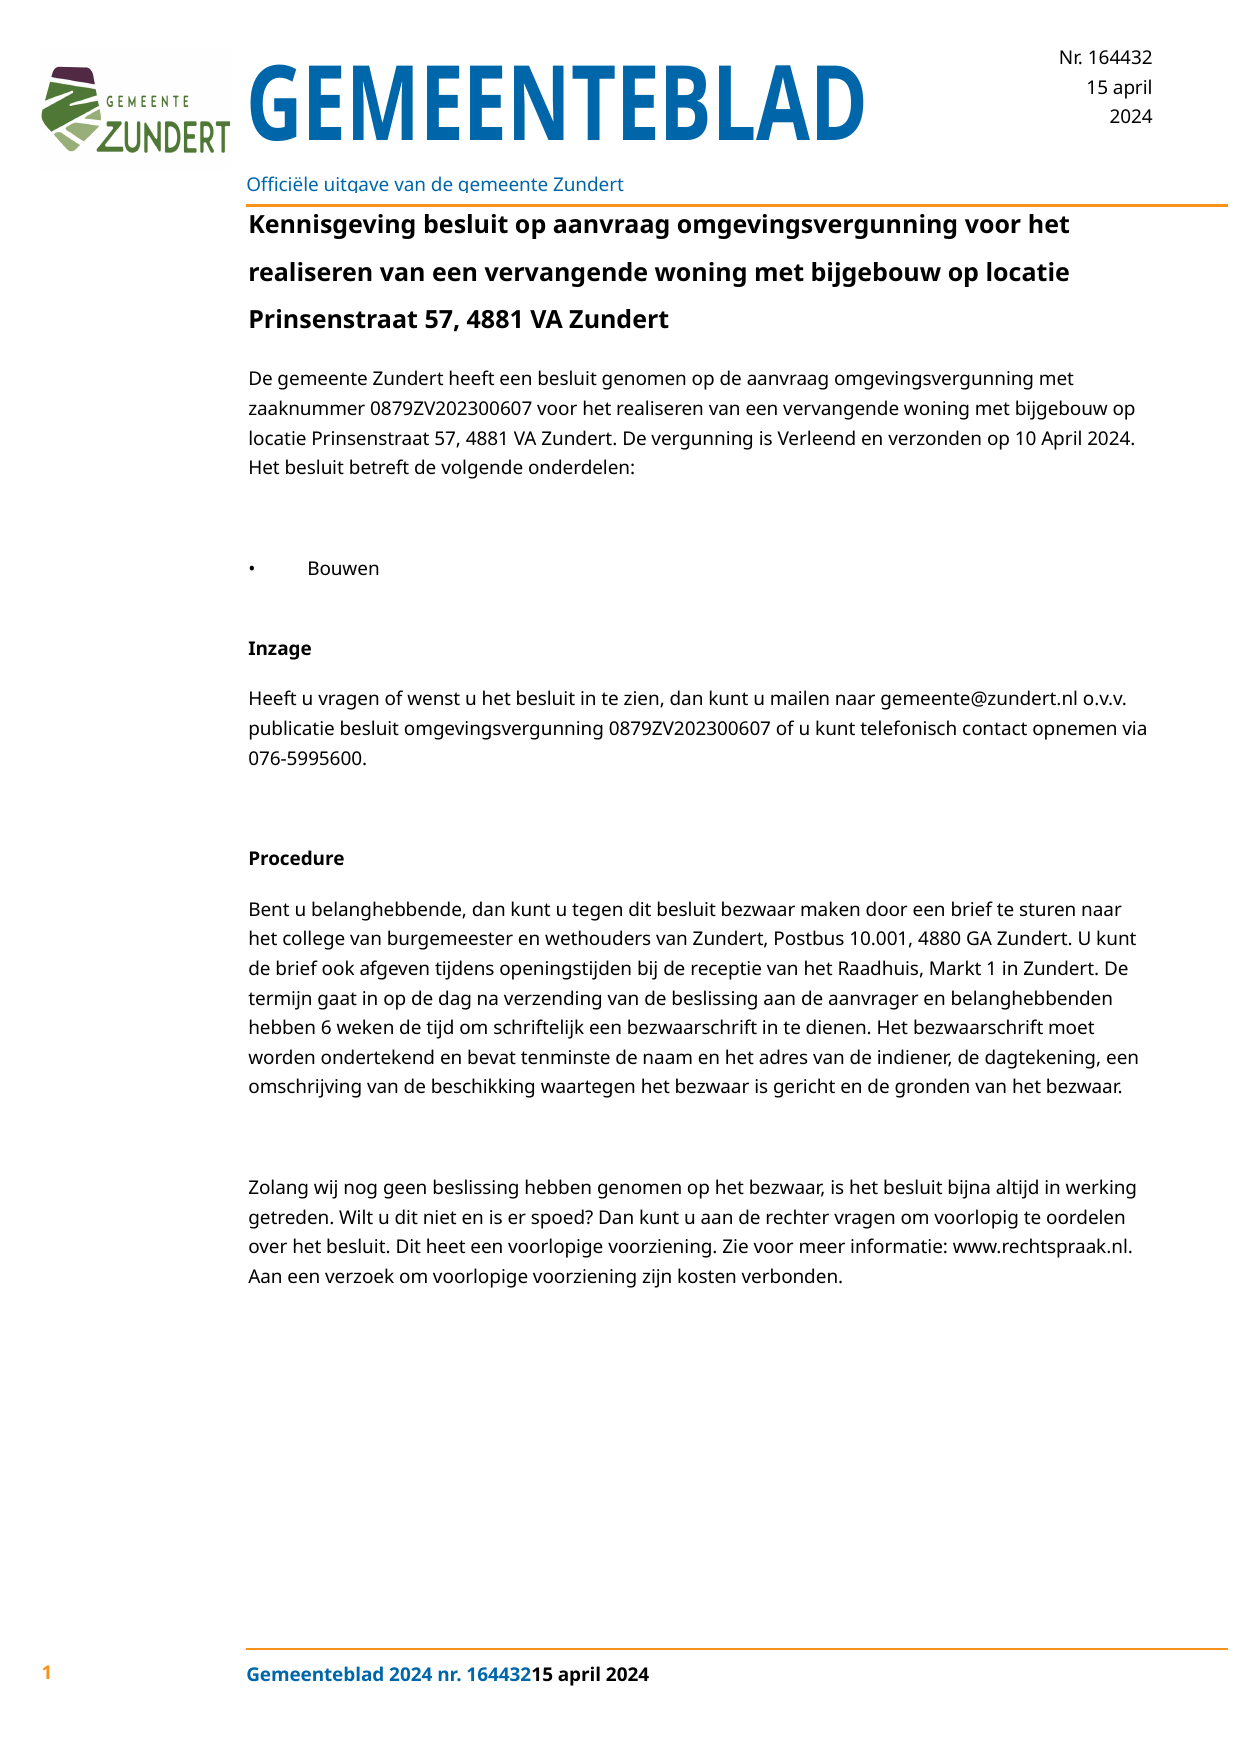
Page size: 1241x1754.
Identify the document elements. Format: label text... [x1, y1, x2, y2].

list Bouwen [248, 555, 1152, 581]
text Heeft u vragen of wenst u het besluit in te zien, dan kunt u mailen naar gemeente@zundert.nl o.v.v. publicatie besluit omgevingsvergunning 0879ZV202300607 of u kunt telefonisch contact opnemen via 076-5995600. [248, 686, 1152, 770]
text Kennisgeving besluit op aanvraag omgevingsvergunning voor het realiseren van een vervangende woning met bijgebouw op locatie Prinsenstraat 57, 4881 VA Zundert [248, 207, 1152, 336]
text Procedure [248, 846, 1152, 871]
picture [41, 47, 231, 172]
text Zolang wij nog geen beslissing hebben genomen op het bezwaar, is het besluit bijna altijd in werking getreden. Wilt u dit niet en is er spoed? Dan kunt u aan de rechter vragen om voorlopig te oordelen over het besluit. Dit heet een voorlopige voorziening. Zie voor meer informatie: www.rechtspraak.nl. Aan een verzoek om voorlopige voorziening zijn kosten verbonden. [248, 1174, 1152, 1289]
text Inzage [248, 635, 1152, 661]
text De gemeente Zundert heeft een besluit genomen op de aanvraag omgevingsvergunning met zaaknummer 0879ZV202300607 voor het realiseren van een vervangende woning met bijgebouw op locatie Prinsenstraat 57, 4881 VA Zundert. De vergunning is Verleend en verzonden op 10 April 2024. Het besluit betreft de volgende onderdelen: [248, 366, 1152, 480]
text Bent u belanghebbende, dan kunt u tegen dit besluit bezwaar maken door een brief te sturen naar het college van burgemeester en wethouders van Zundert, Postbus 10.001, 4880 GA Zundert. U kunt de brief ook afgeven tijdens openingstijden bij de receptie van het Raadhuis, Markt 1 in Zundert. De termijn gaat in op de dag na verzending van de beslissing aan de aanvrager en belanghebbenden hebben 6 weken de tijd om schriftelijk een bezwaarschrift in te dienen. Het bezwaarschrift moet worden ondertekend en bevat tenminste de naam en het adres van de indiener, de dagtekening, een omschrijving van de beschikking waartegen het bezwaar is gericht en de gronden van het bezwaar. [248, 896, 1152, 1099]
